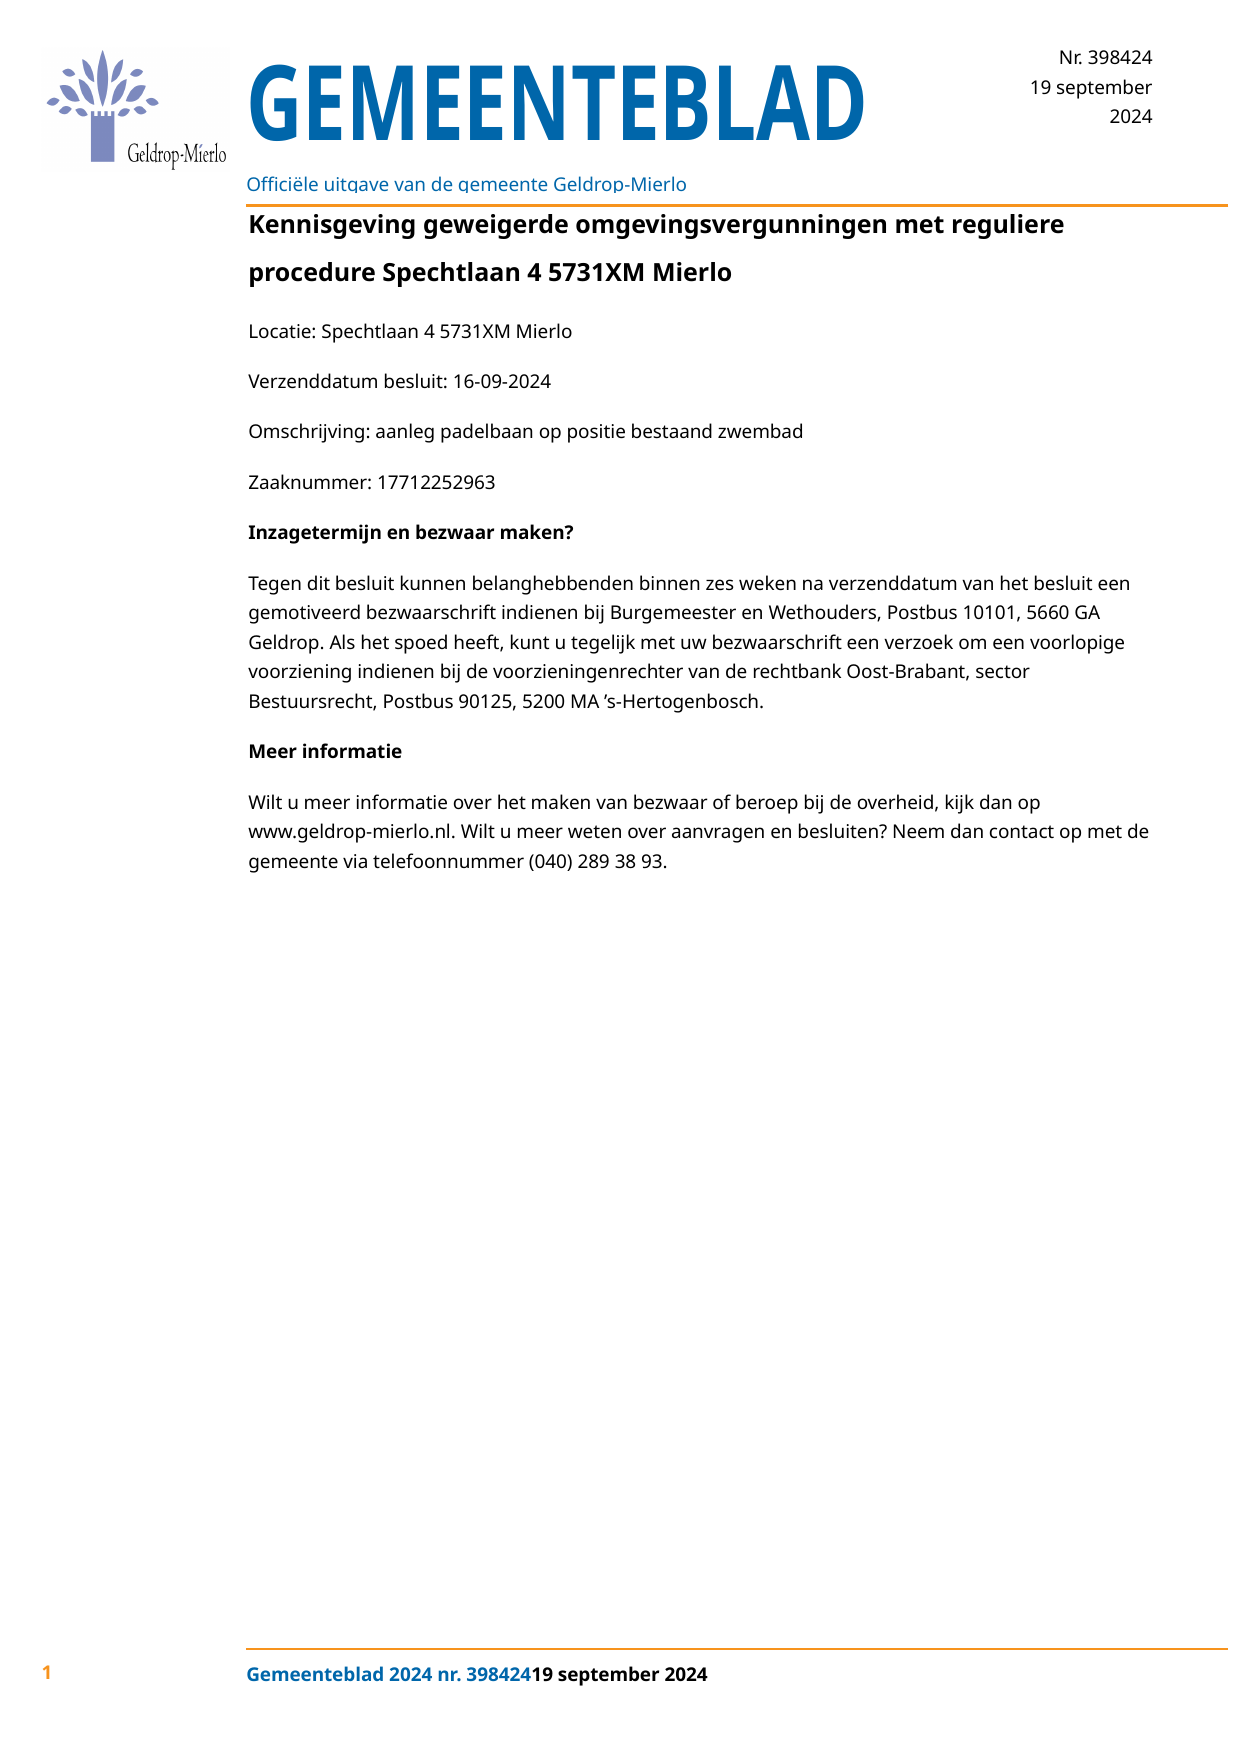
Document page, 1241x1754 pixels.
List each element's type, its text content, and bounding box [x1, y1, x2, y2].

picture [41, 47, 231, 172]
text Wilt u meer informatie over het maken van bezwaar of beroep bij de overheid, kijk dan op www.geldrop-mierlo.nl. Wilt u meer weten over aanvragen en besluiten? Neem dan contact op met de gemeente via telefoonnummer (040) 289 38 93. [248, 789, 1152, 874]
text Inzagetermijn en bezwaar maken? [248, 519, 1152, 545]
text Meer informatie [248, 739, 1152, 764]
text Kennisgeving geweigerde omgevingsvergunningen met reguliere procedure Spechtlaan 4 5731XM Mierlo [248, 207, 1152, 288]
text Zaaknummer: 17712252963 [248, 469, 1152, 495]
text Verzenddatum besluit: 16-09-2024 [248, 368, 1152, 394]
text Tegen dit besluit kunnen belanghebbenden binnen zes weken na verzenddatum van het besluit een gemotiveerd bezwaarschrift indienen bij Burgemeester en Wethouders, Postbus 10101, 5660 GA Geldrop. Als het spoed heeft, kunt u tegelijk met uw bezwaarschrift een verzoek om een voorlopige voorziening indienen bij de voorzieningenrechter van de rechtbank Oost-Brabant, sector Bestuursrecht, Postbus 90125, 5200 MA ’s-Hertogenbosch. [248, 570, 1152, 714]
text Omschrijving: aanleg padelbaan op positie bestaand zwembad [248, 419, 1152, 444]
text Locatie: Spechtlaan 4 5731XM Mierlo [248, 318, 1152, 344]
